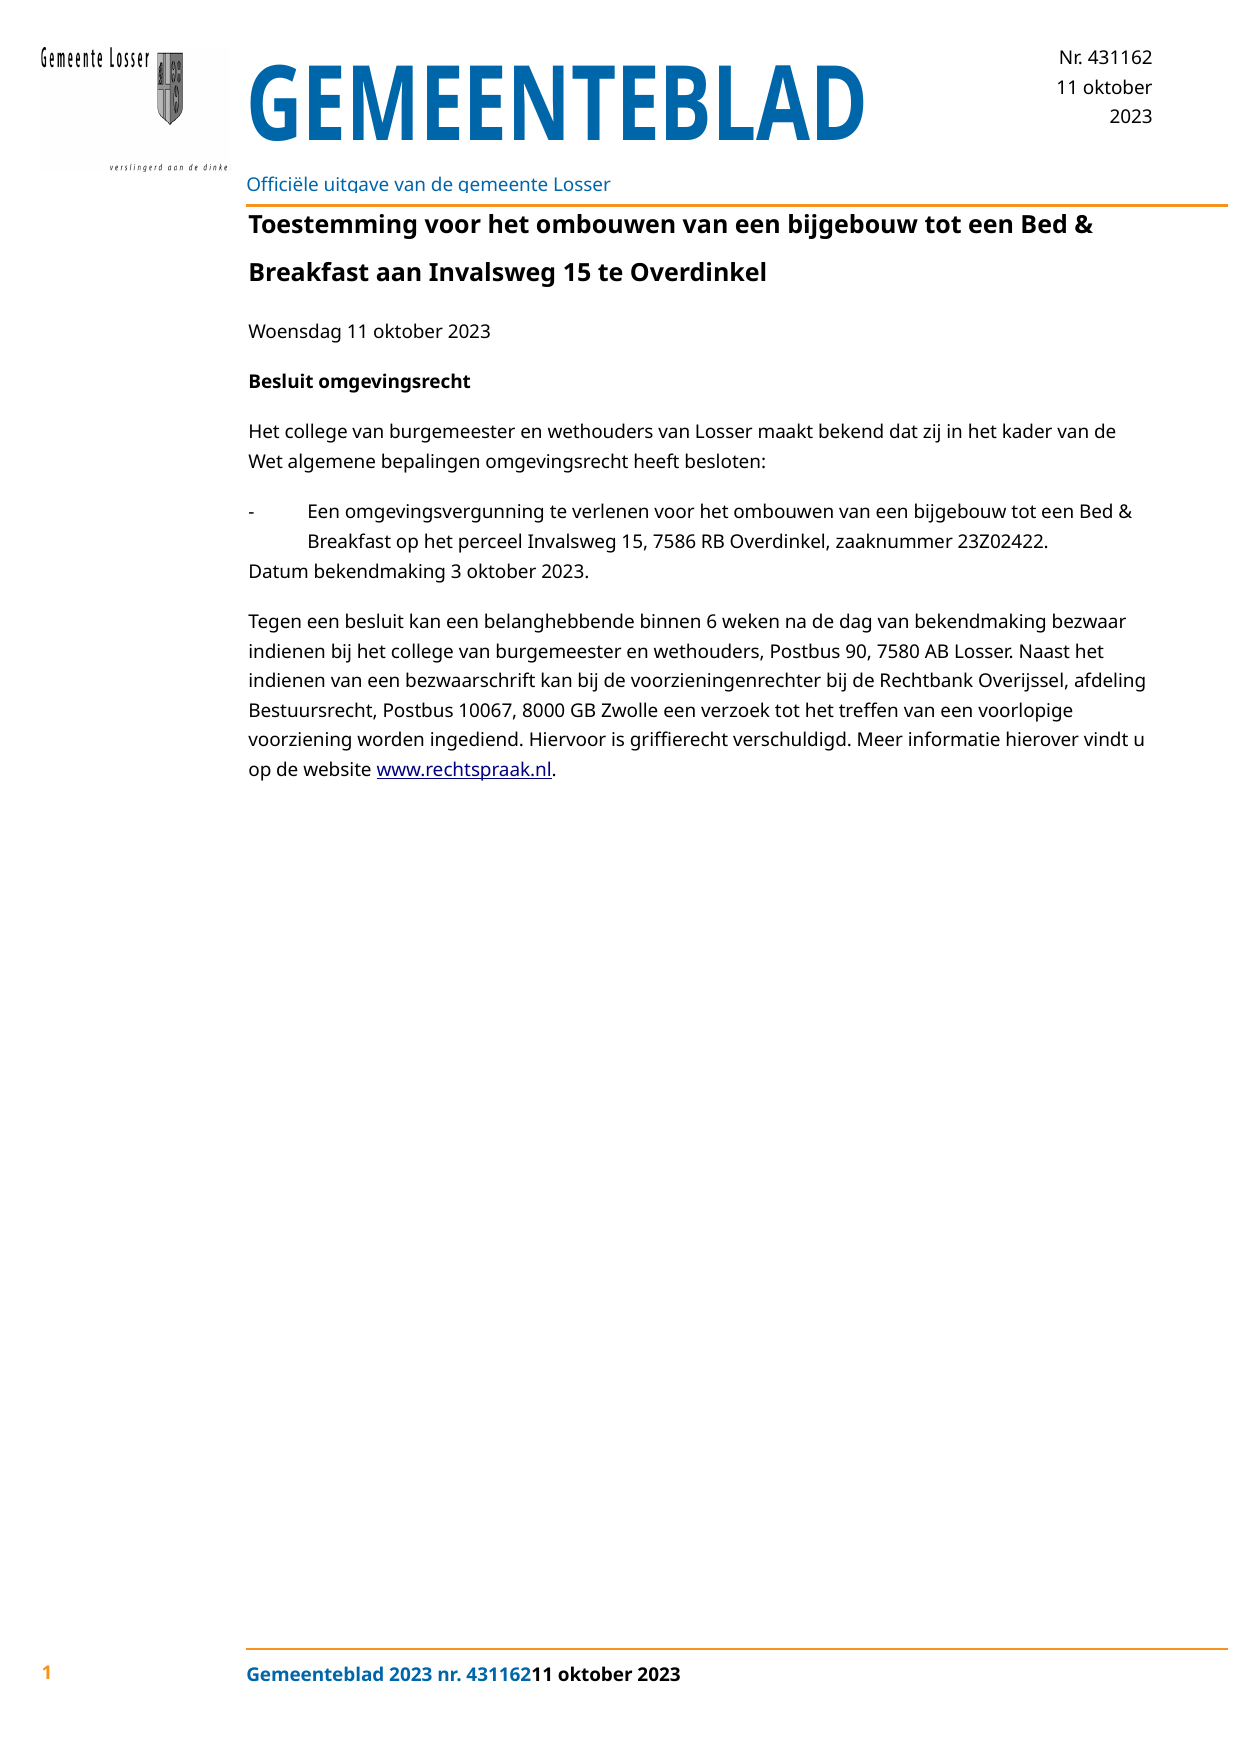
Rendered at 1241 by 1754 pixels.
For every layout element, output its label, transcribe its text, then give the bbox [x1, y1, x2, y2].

text Woensdag 11 oktober 2023 [248, 318, 1152, 344]
picture [41, 47, 231, 172]
text Datum bekendmaking 3 oktober 2023. [248, 558, 1152, 584]
text Toestemming voor het ombouwen van een bijgebouw tot een Bed & Breakfast aan Invalsweg 15 te Overdinkel [248, 207, 1152, 288]
text Besluit omgevingsrecht [248, 368, 1152, 394]
text Het college van burgemeester en wethouders van Losser maakt bekend dat zij in het kader van de Wet algemene bepalingen omgevingsrecht heeft besloten: [248, 419, 1152, 474]
list Een omgevingsvergunning te verlenen voor het ombouwen van een bijgebouw tot een Bed & Breakfast op het perceel Invalsweg 15, 7586 RB Overdinkel, zaaknummer 23Z02422. [248, 499, 1152, 554]
text Tegen een besluit kan een belanghebbende binnen 6 weken na de dag van bekendmaking bezwaar indienen bij het college van burgemeester en wethouders, Postbus 90, 7580 AB Losser. Naast het indienen van een bezwaarschrift kan bij de voorzieningenrechter bij de Rechtbank Overijssel, afdeling Bestuursrecht, Postbus 10067, 8000 GB Zwolle een verzoek tot het treffen van een voorlopige voorziening worden ingediend. Hiervoor is griffierecht verschuldigd. Meer informatie hierover vindt u op de website www.rechtspraak.nl. [248, 608, 1152, 782]
